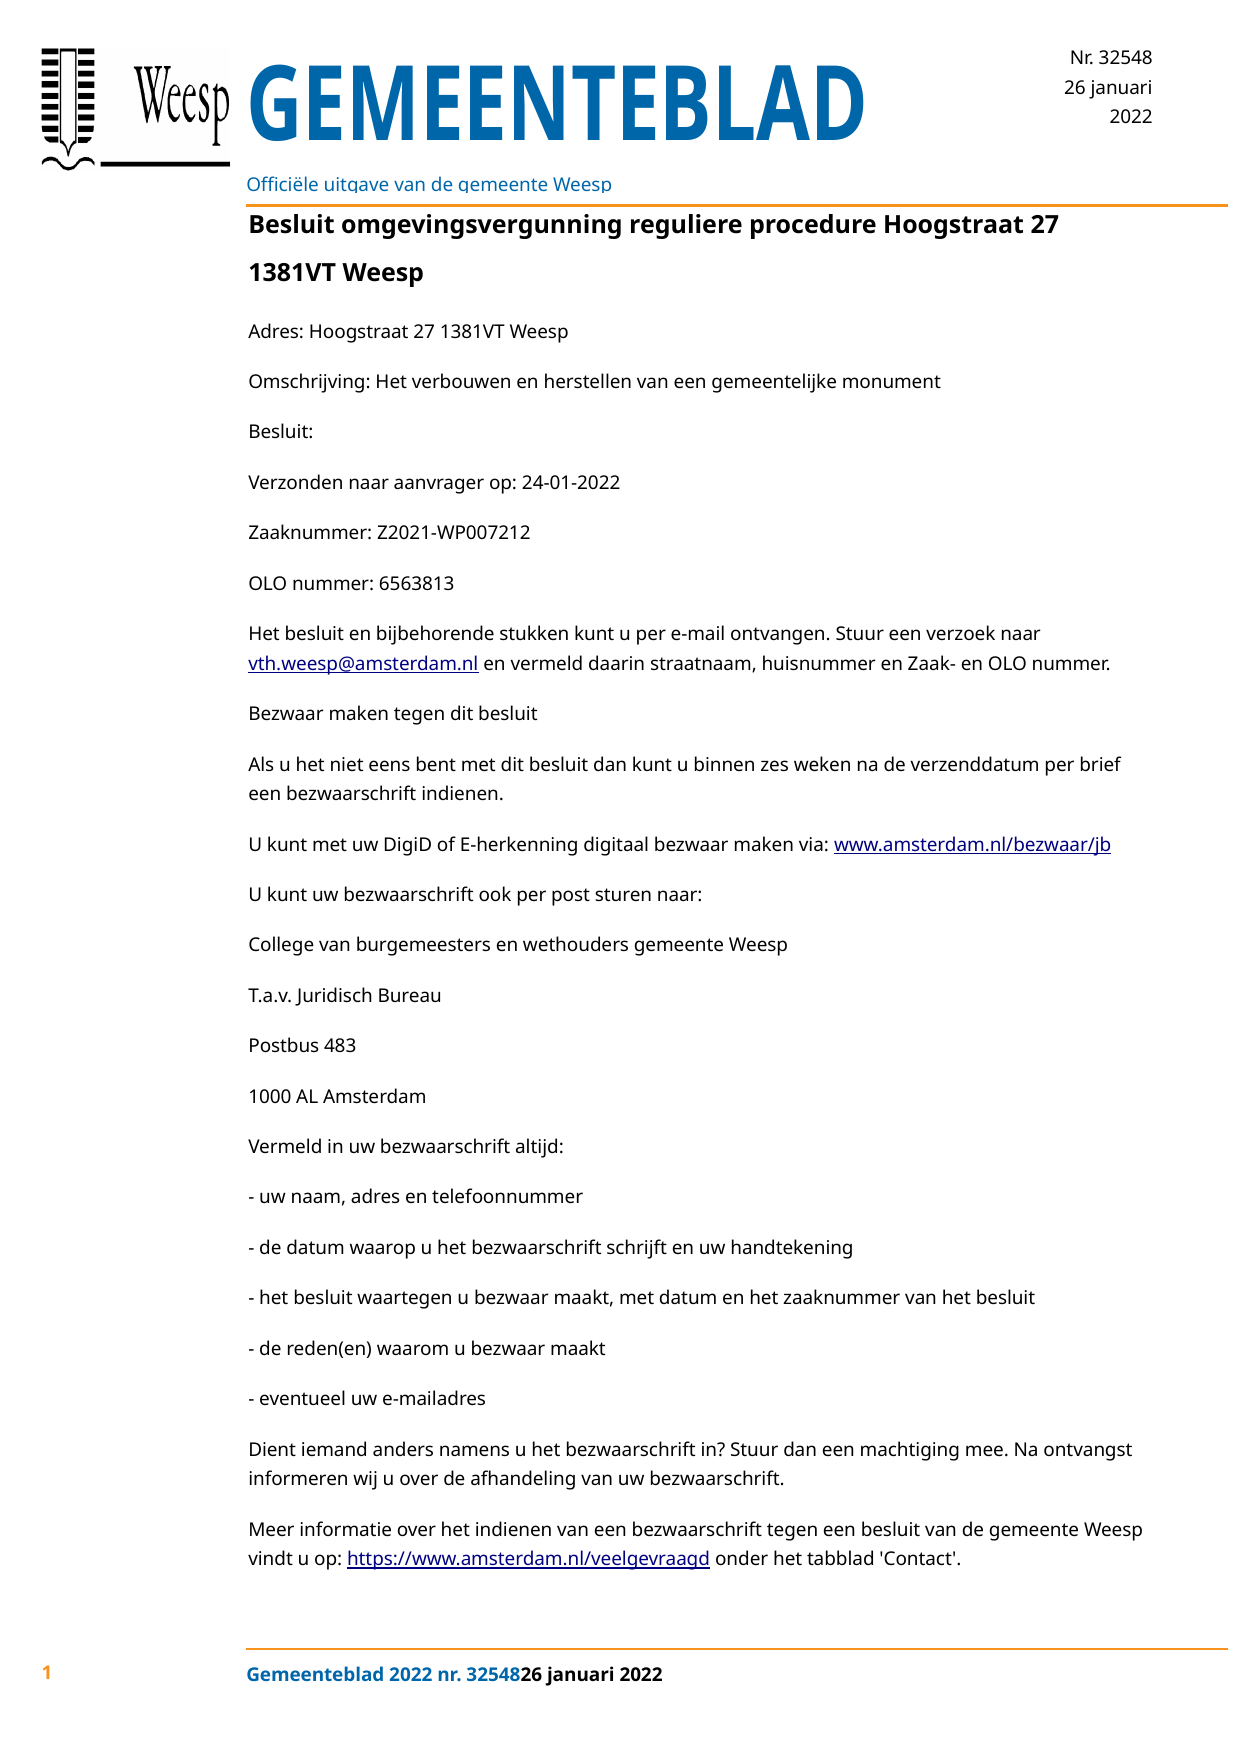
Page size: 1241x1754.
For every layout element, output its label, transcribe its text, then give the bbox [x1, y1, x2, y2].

text U kunt uw bezwaarschrift ook per post sturen naar: [248, 881, 1152, 907]
text Meer informatie over het indienen van een bezwaarschrift tegen een besluit van de gemeente Weesp vindt u op: https://www.amsterdam.nl/veelgevraagd onder het tabblad 'Contact'. [248, 1516, 1152, 1571]
text - de reden(en) waarom u bezwaar maakt [248, 1335, 1152, 1361]
text T.a.v. Juridisch Bureau [248, 982, 1152, 1008]
text Als u het niet eens bent met dit besluit dan kunt u binnen zes weken na de verzenddatum per brief een bezwaarschrift indienen. [248, 751, 1152, 806]
text OLO nummer: 6563813 [248, 570, 1152, 596]
picture [41, 47, 231, 172]
text U kunt met uw DigiD of E-herkenning digitaal bezwaar maken via: www.amsterdam.nl/bezwaar/jb [248, 831, 1152, 857]
text Omschrijving: Het verbouwen en herstellen van een gemeentelijke monument [248, 368, 1152, 394]
text Vermeld in uw bezwaarschrift altijd: [248, 1133, 1152, 1159]
text Zaaknummer: Z2021-WP007212 [248, 519, 1152, 545]
text Adres: Hoogstraat 27 1381VT Weesp [248, 318, 1152, 344]
text Postbus 483 [248, 1032, 1152, 1058]
text Bezwaar maken tegen dit besluit [248, 700, 1152, 726]
text - de datum waarop u het bezwaarschrift schrijft en uw handtekening [248, 1234, 1152, 1260]
text - het besluit waartegen u bezwaar maakt, met datum en het zaaknummer van het besluit [248, 1284, 1152, 1310]
text Dient iemand anders namens u het bezwaarschrift in? Stuur dan een machtiging mee. Na ontvangst informeren wij u over de afhandeling van uw bezwaarschrift. [248, 1436, 1152, 1491]
text - uw naam, adres en telefoonnummer [248, 1184, 1152, 1209]
text - eventueel uw e-mailadres [248, 1385, 1152, 1411]
text 1000 AL Amsterdam [248, 1083, 1152, 1109]
text Besluit: [248, 419, 1152, 444]
text Verzonden naar aanvrager op: 24-01-2022 [248, 469, 1152, 495]
text Besluit omgevingsvergunning reguliere procedure Hoogstraat 27 1381VT Weesp [248, 207, 1152, 288]
text College van burgemeesters en wethouders gemeente Weesp [248, 932, 1152, 957]
text Het besluit en bijbehorende stukken kunt u per e-mail ontvangen. Stuur een verzoek naar vth.weesp@amsterdam.nl en vermeld daarin straatnaam, huisnummer en Zaak- en OLO nummer. [248, 620, 1152, 676]
